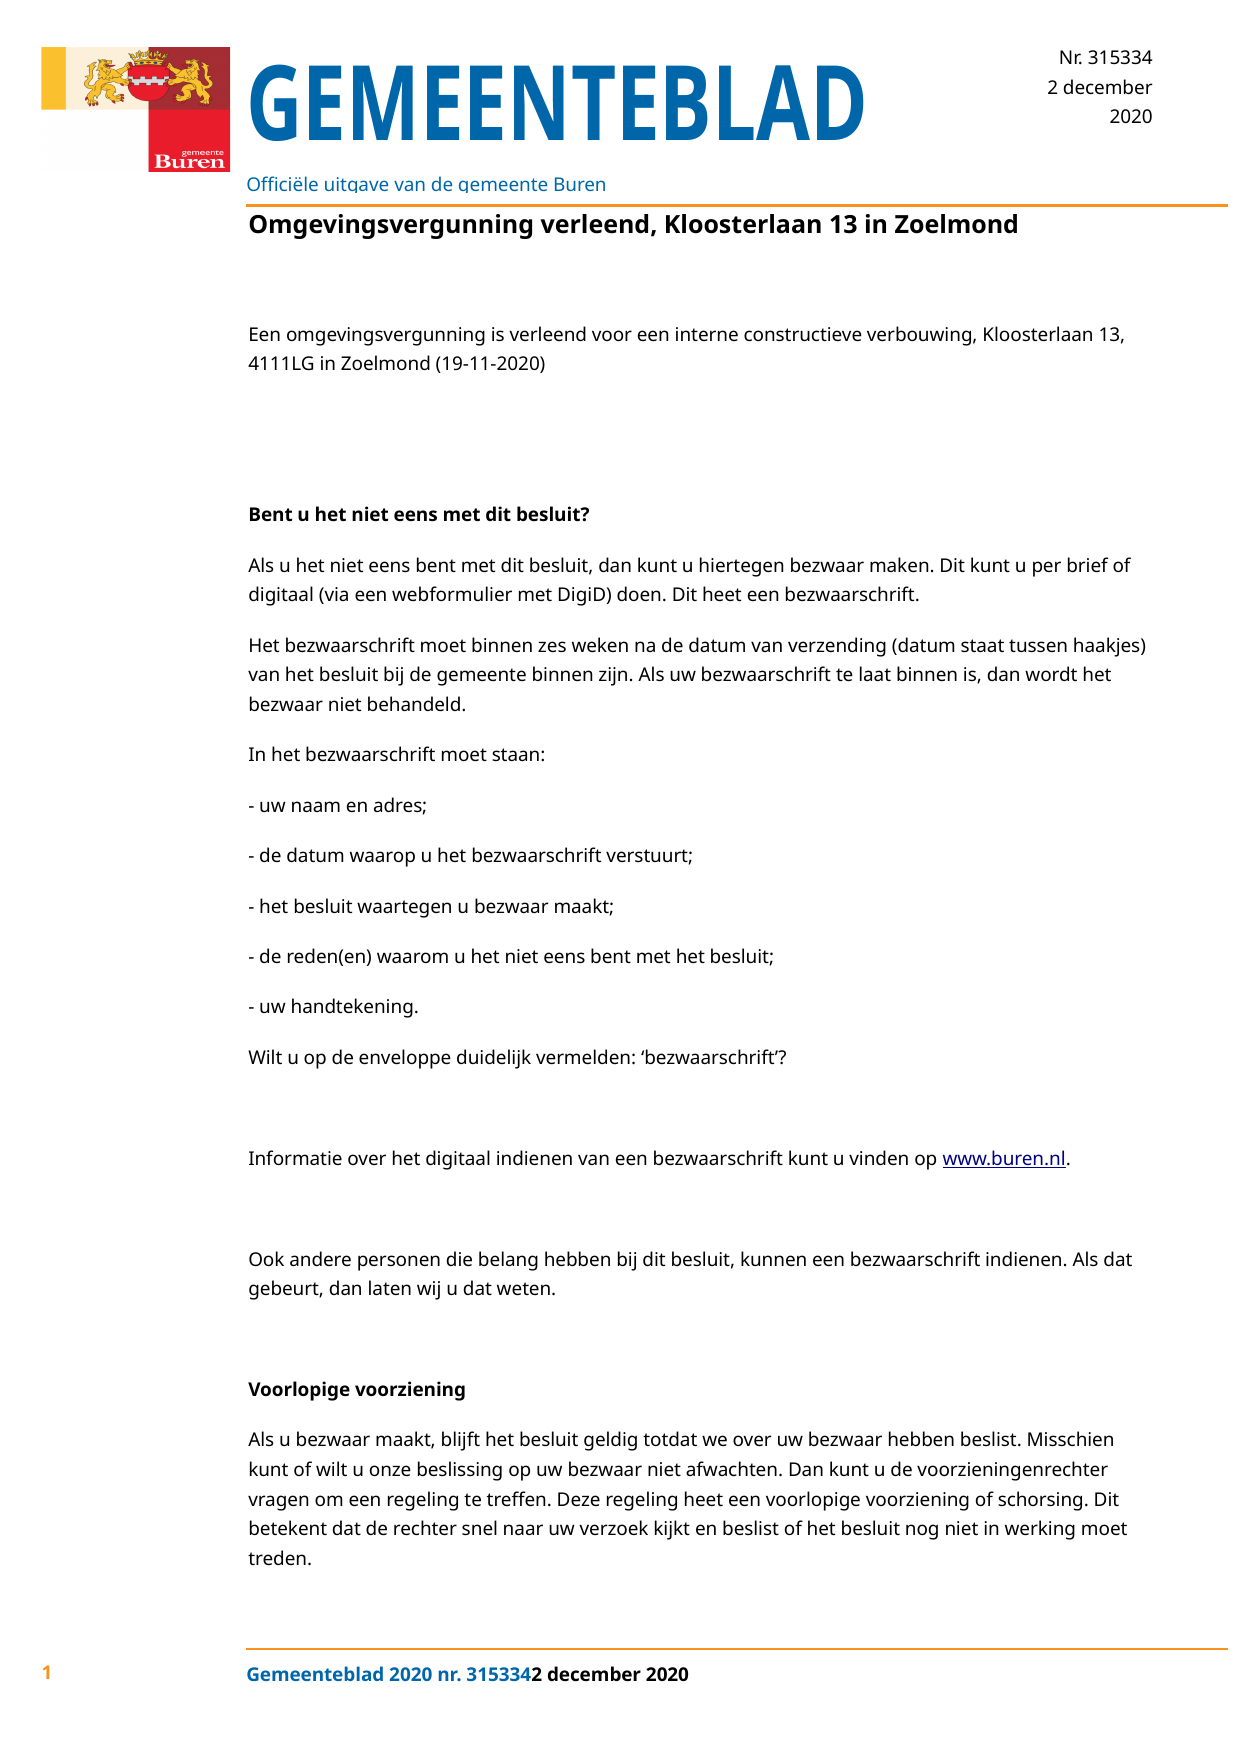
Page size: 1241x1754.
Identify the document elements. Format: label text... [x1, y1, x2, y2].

text Omgevingsvergunning verleend, Kloosterlaan 13 in Zoelmond [248, 207, 1152, 241]
text Informatie over het digitaal indienen van een bezwaarschrift kunt u vinden op www.buren.nl. [248, 1145, 1152, 1171]
text - uw handtekening. [248, 994, 1152, 1019]
text Een omgevingsvergunning is verleend voor een interne constructieve verbouwing, Kloosterlaan 13, 4111LG in Zoelmond (19-11-2020) [248, 321, 1152, 376]
text Wilt u op de enveloppe duidelijk vermelden: ‘bezwaarschrift’? [248, 1044, 1152, 1070]
text - het besluit waartegen u bezwaar maakt; [248, 893, 1152, 918]
text - de reden(en) waarom u het niet eens bent met het besluit; [248, 943, 1152, 969]
text In het bezwaarschrift moet staan: [248, 742, 1152, 767]
text Bent u het niet eens met dit besluit? [248, 502, 1152, 527]
text Als u bezwaar maakt, blijft het besluit geldig totdat we over uw bezwaar hebben beslist. Misschien kunt of wilt u onze beslissing op uw bezwaar niet afwachten. Dan kunt u de voorzieningenrechter vragen om een regeling te treffen. Deze regeling heet een voorlopige voorziening of schorsing. Dit betekent dat de rechter snel naar uw verzoek kijkt en beslist of het besluit nog niet in werking moet treden. [248, 1427, 1152, 1571]
text Als u het niet eens bent met dit besluit, dan kunt u hiertegen bezwaar maken. Dit kunt u per brief of digitaal (via een webformulier met DigiD) doen. Dit heet een bezwaarschrift. [248, 552, 1152, 607]
picture [41, 47, 231, 172]
text - de datum waarop u het bezwaarschrift verstuurt; [248, 842, 1152, 868]
text Het bezwaarschrift moet binnen zes weken na de datum van verzending (datum staat tussen haakjes) van het besluit bij de gemeente binnen zijn. Als uw bezwaarschrift te laat binnen is, dan wordt het bezwaar niet behandeld. [248, 632, 1152, 717]
text Voorlopige voorziening [248, 1376, 1152, 1402]
text - uw naam en adres; [248, 792, 1152, 818]
text Ook andere personen die belang hebben bij dit besluit, kunnen een bezwaarschrift indienen. Als dat gebeurt, dan laten wij u dat weten. [248, 1246, 1152, 1301]
